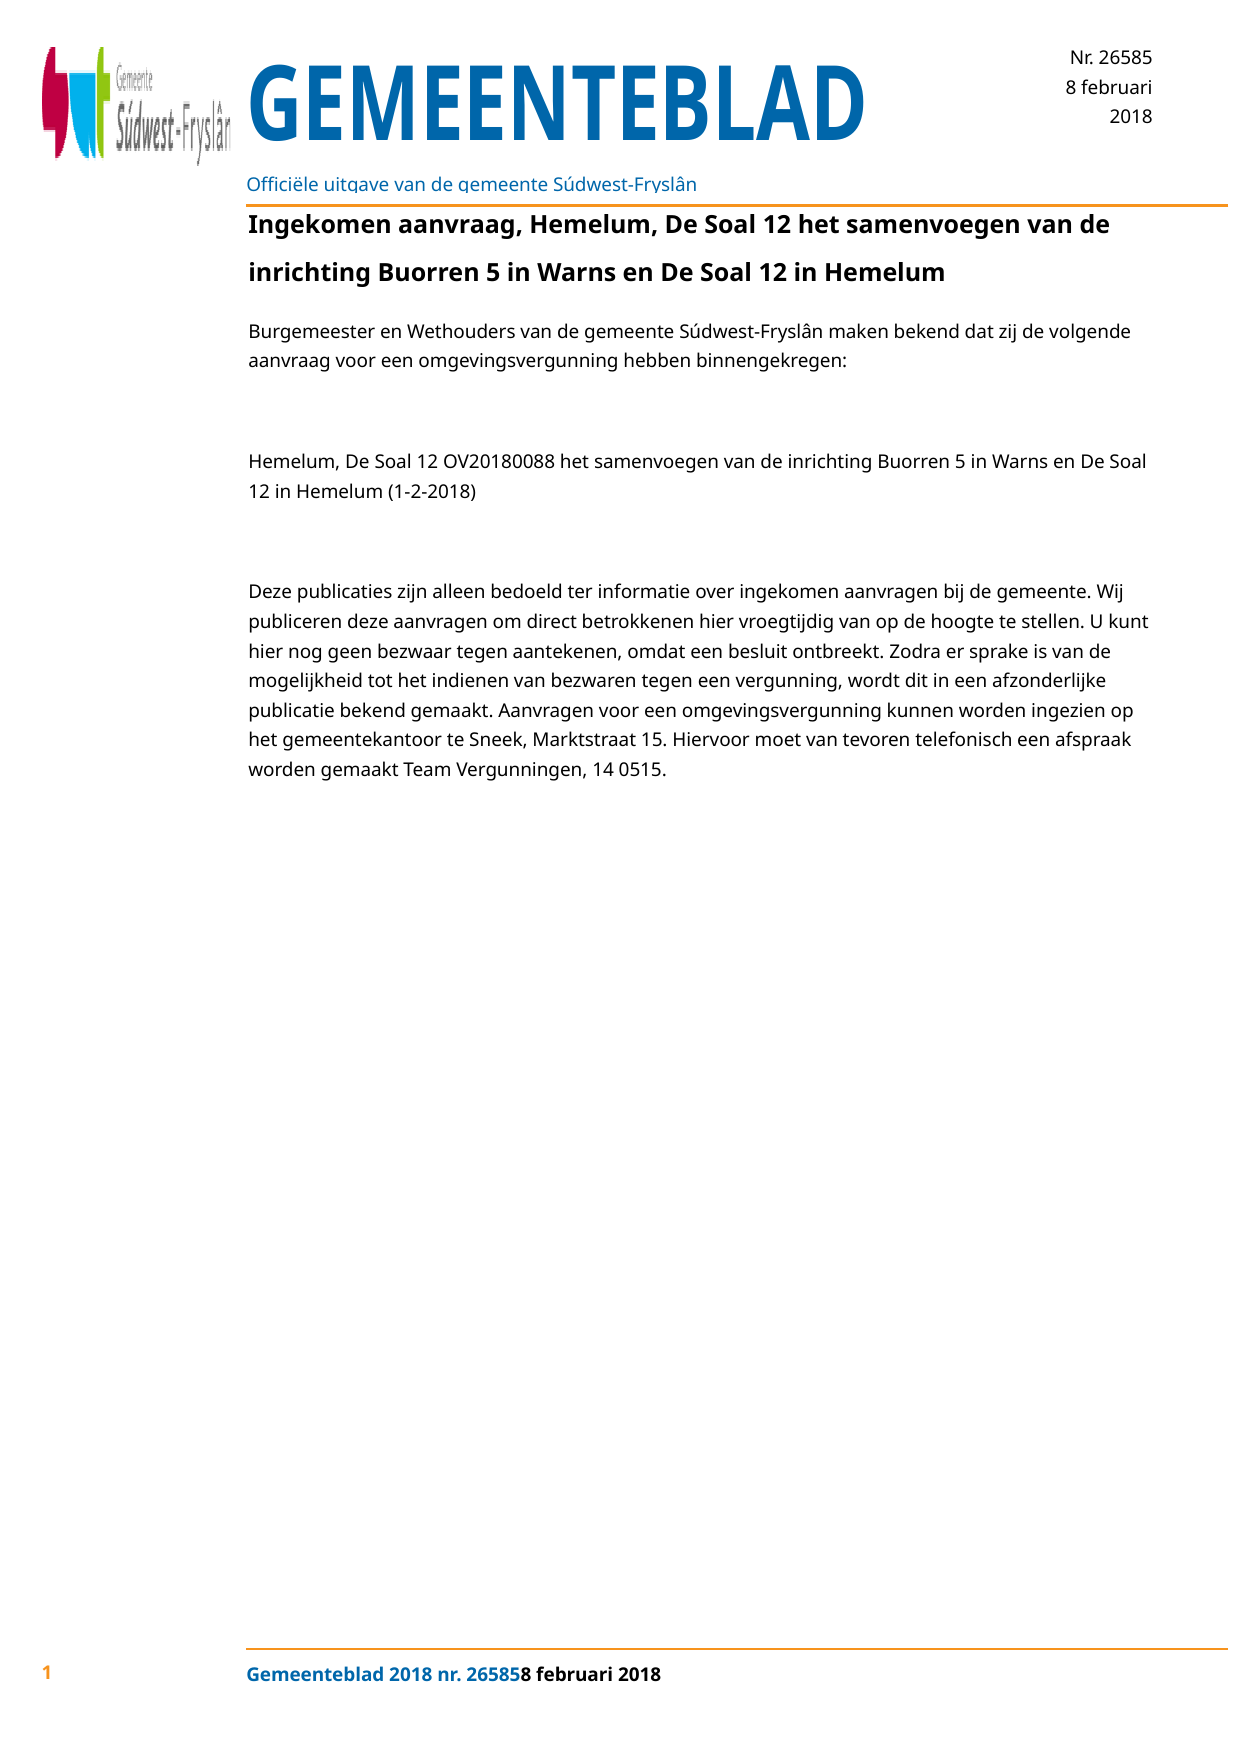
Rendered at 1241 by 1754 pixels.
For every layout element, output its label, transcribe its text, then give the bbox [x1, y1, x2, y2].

text Ingekomen aanvraag, Hemelum, De Soal 12 het samenvoegen van de inrichting Buorren 5 in Warns en De Soal 12 in Hemelum [248, 207, 1152, 288]
text Burgemeester en Wethouders van de gemeente Súdwest-Fryslân maken bekend dat zij de volgende aanvraag voor een omgevingsvergunning hebben binnengekregen: [248, 318, 1152, 373]
picture [41, 47, 231, 172]
text Hemelum, De Soal 12 OV20180088 het samenvoegen van de inrichting Buorren 5 in Warns en De Soal 12 in Hemelum (1-2-2018) [248, 448, 1152, 504]
text Deze publicaties zijn alleen bedoeld ter informatie over ingekomen aanvragen bij de gemeente. Wij publiceren deze aanvragen om direct betrokkenen hier vroegtijdig van op de hoogte te stellen. U kunt hier nog geen bezwaar tegen aantekenen, omdat een besluit ontbreekt. Zodra er sprake is van de mogelijkheid tot het indienen van bezwaren tegen een vergunning, wordt dit in een afzonderlijke publicatie bekend gemaakt. Aanvragen voor een omgevingsvergunning kunnen worden ingezien op het gemeentekantoor te Sneek, Marktstraat 15. Hiervoor moet van tevoren telefonisch een afspraak worden gemaakt Team Vergunningen, 14 0515. [248, 579, 1152, 782]
